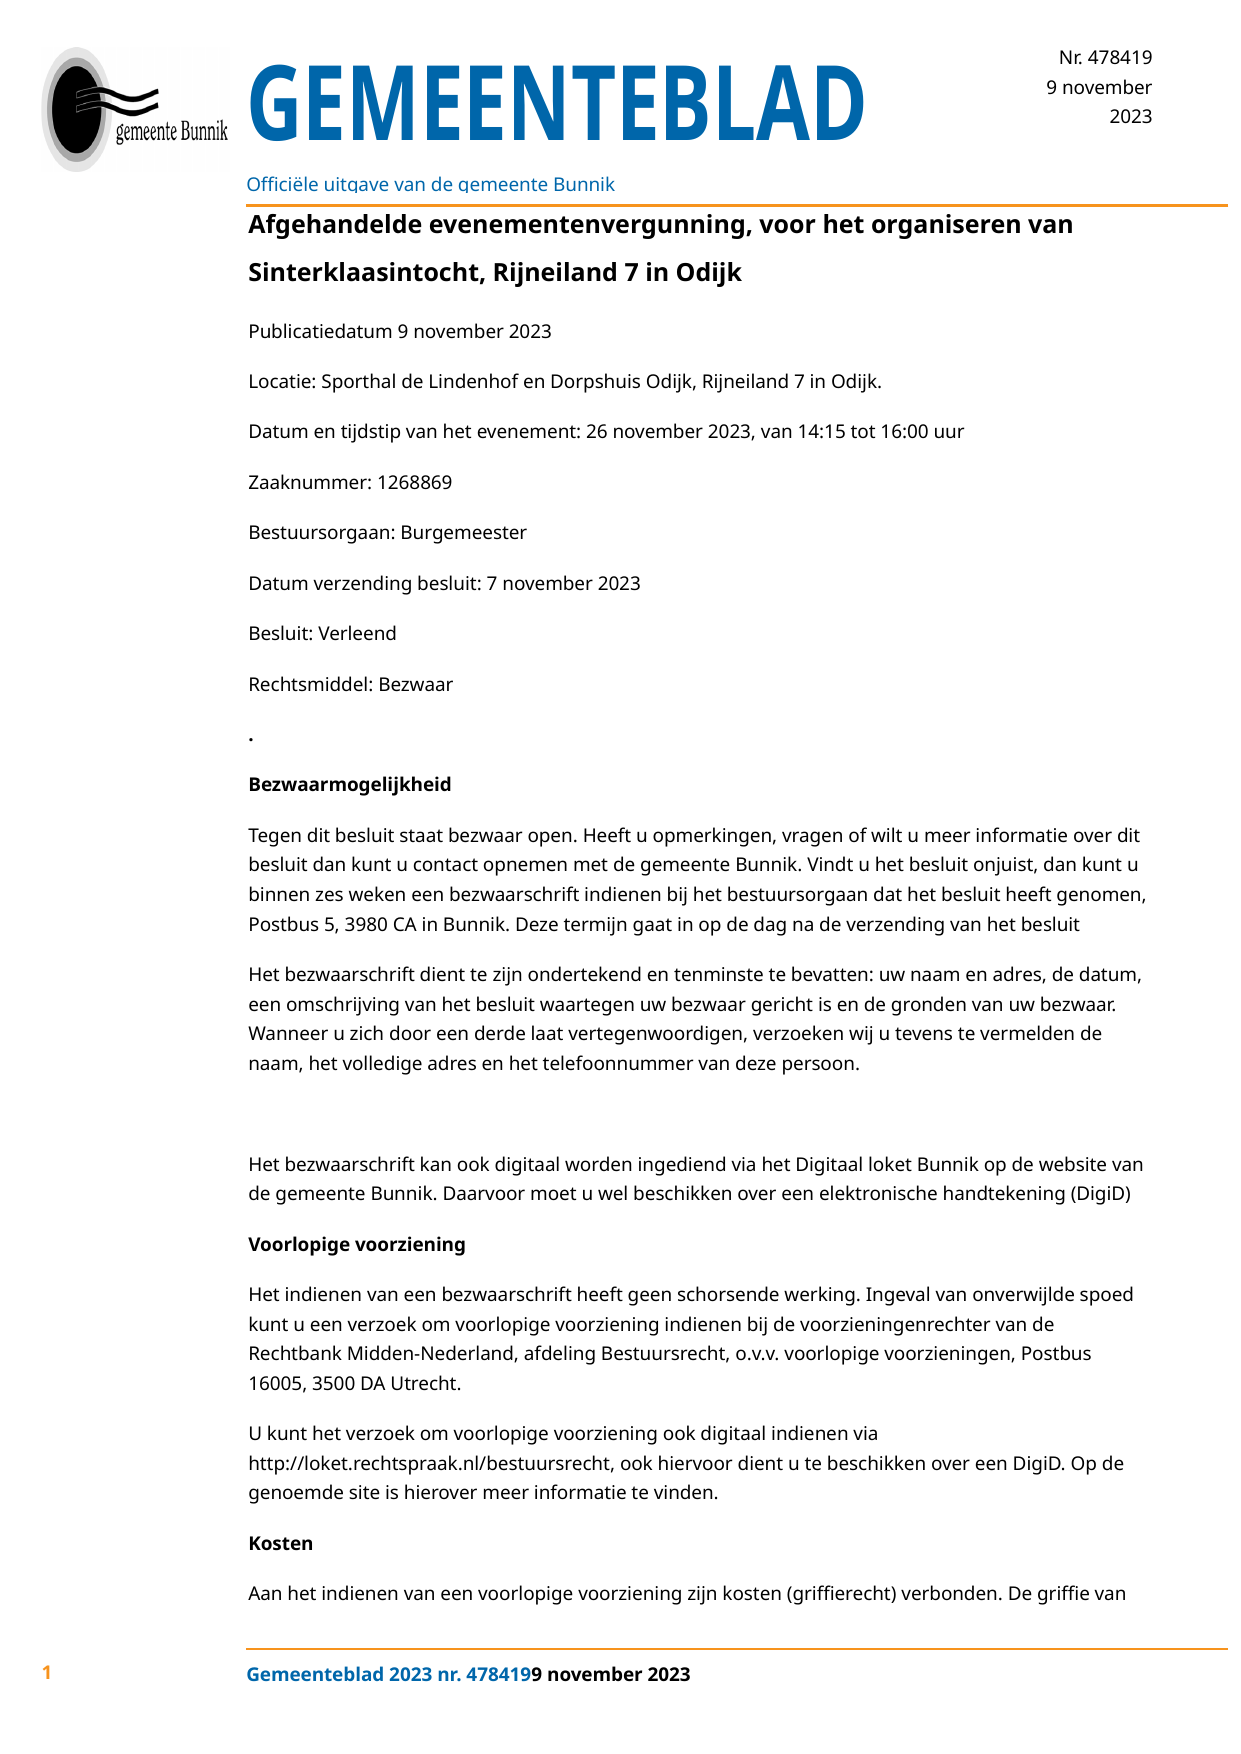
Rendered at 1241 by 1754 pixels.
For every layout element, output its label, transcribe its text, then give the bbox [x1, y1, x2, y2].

text Rechtsmiddel: Bezwaar [248, 671, 1152, 697]
text Afgehandelde evenementenvergunning, voor het organiseren van Sinterklaasintocht, Rijneiland 7 in Odijk [248, 207, 1152, 288]
text Het bezwaarschrift dient te zijn ondertekend en tenminste te bevatten: uw naam en adres, de datum, een omschrijving van het besluit waartegen uw bezwaar gericht is en de gronden van uw bezwaar. Wanneer u zich door een derde laat vertegenwoordigen, verzoeken wij u tevens te vermelden de naam, het volledige adres en het telefoonnummer van deze persoon. [248, 961, 1152, 1076]
text Besluit: Verleend [248, 620, 1152, 646]
text Locatie: Sporthal de Lindenhof en Dorpshuis Odijk, Rijneiland 7 in Odijk. [248, 368, 1152, 394]
text Datum verzending besluit: 7 november 2023 [248, 570, 1152, 596]
text Aan het indienen van een voorlopige voorziening zijn kosten (griffierecht) verbonden. De griffie van [248, 1580, 1152, 1606]
text Datum en tijdstip van het evenement: 26 november 2023, van 14:15 tot 16:00 uur [248, 419, 1152, 444]
text U kunt het verzoek om voorlopige voorziening ook digitaal indienen via http://loket.rechtspraak.nl/bestuursrecht, ook hiervoor dient u te beschikken over een DigiD. Op de genoemde site is hierover meer informatie te vinden. [248, 1420, 1152, 1505]
text . [248, 721, 1152, 747]
text Bezwaarmogelijkheid [248, 772, 1152, 797]
text Voorlopige voorziening [248, 1231, 1152, 1257]
text Het bezwaarschrift kan ook digitaal worden ingediend via het Digitaal loket Bunnik op de website van de gemeente Bunnik. Daarvoor moet u wel beschikken over een elektronische handtekening (DigiD) [248, 1151, 1152, 1206]
text Zaaknummer: 1268869 [248, 469, 1152, 495]
text Kosten [248, 1530, 1152, 1556]
text Bestuursorgaan: Burgemeester [248, 519, 1152, 545]
picture [41, 47, 231, 172]
text Tegen dit besluit staat bezwaar open. Heeft u opmerkingen, vragen of wilt u meer informatie over dit besluit dan kunt u contact opnemen met de gemeente Bunnik. Vindt u het besluit onjuist, dan kunt u binnen zes weken een bezwaarschrift indienen bij het bestuursorgaan dat het besluit heeft genomen, Postbus 5, 3980 CA in Bunnik. Deze termijn gaat in op de dag na de verzending van het besluit [248, 822, 1152, 937]
text Publicatiedatum 9 november 2023 [248, 318, 1152, 344]
text Het indienen van een bezwaarschrift heeft geen schorsende werking. Ingeval van onverwijlde spoed kunt u een verzoek om voorlopige voorziening indienen bij de voorzieningenrechter van de Rechtbank Midden-Nederland, afdeling Bestuursrecht, o.v.v. voorlopige voorzieningen, Postbus 16005, 3500 DA Utrecht. [248, 1281, 1152, 1396]
